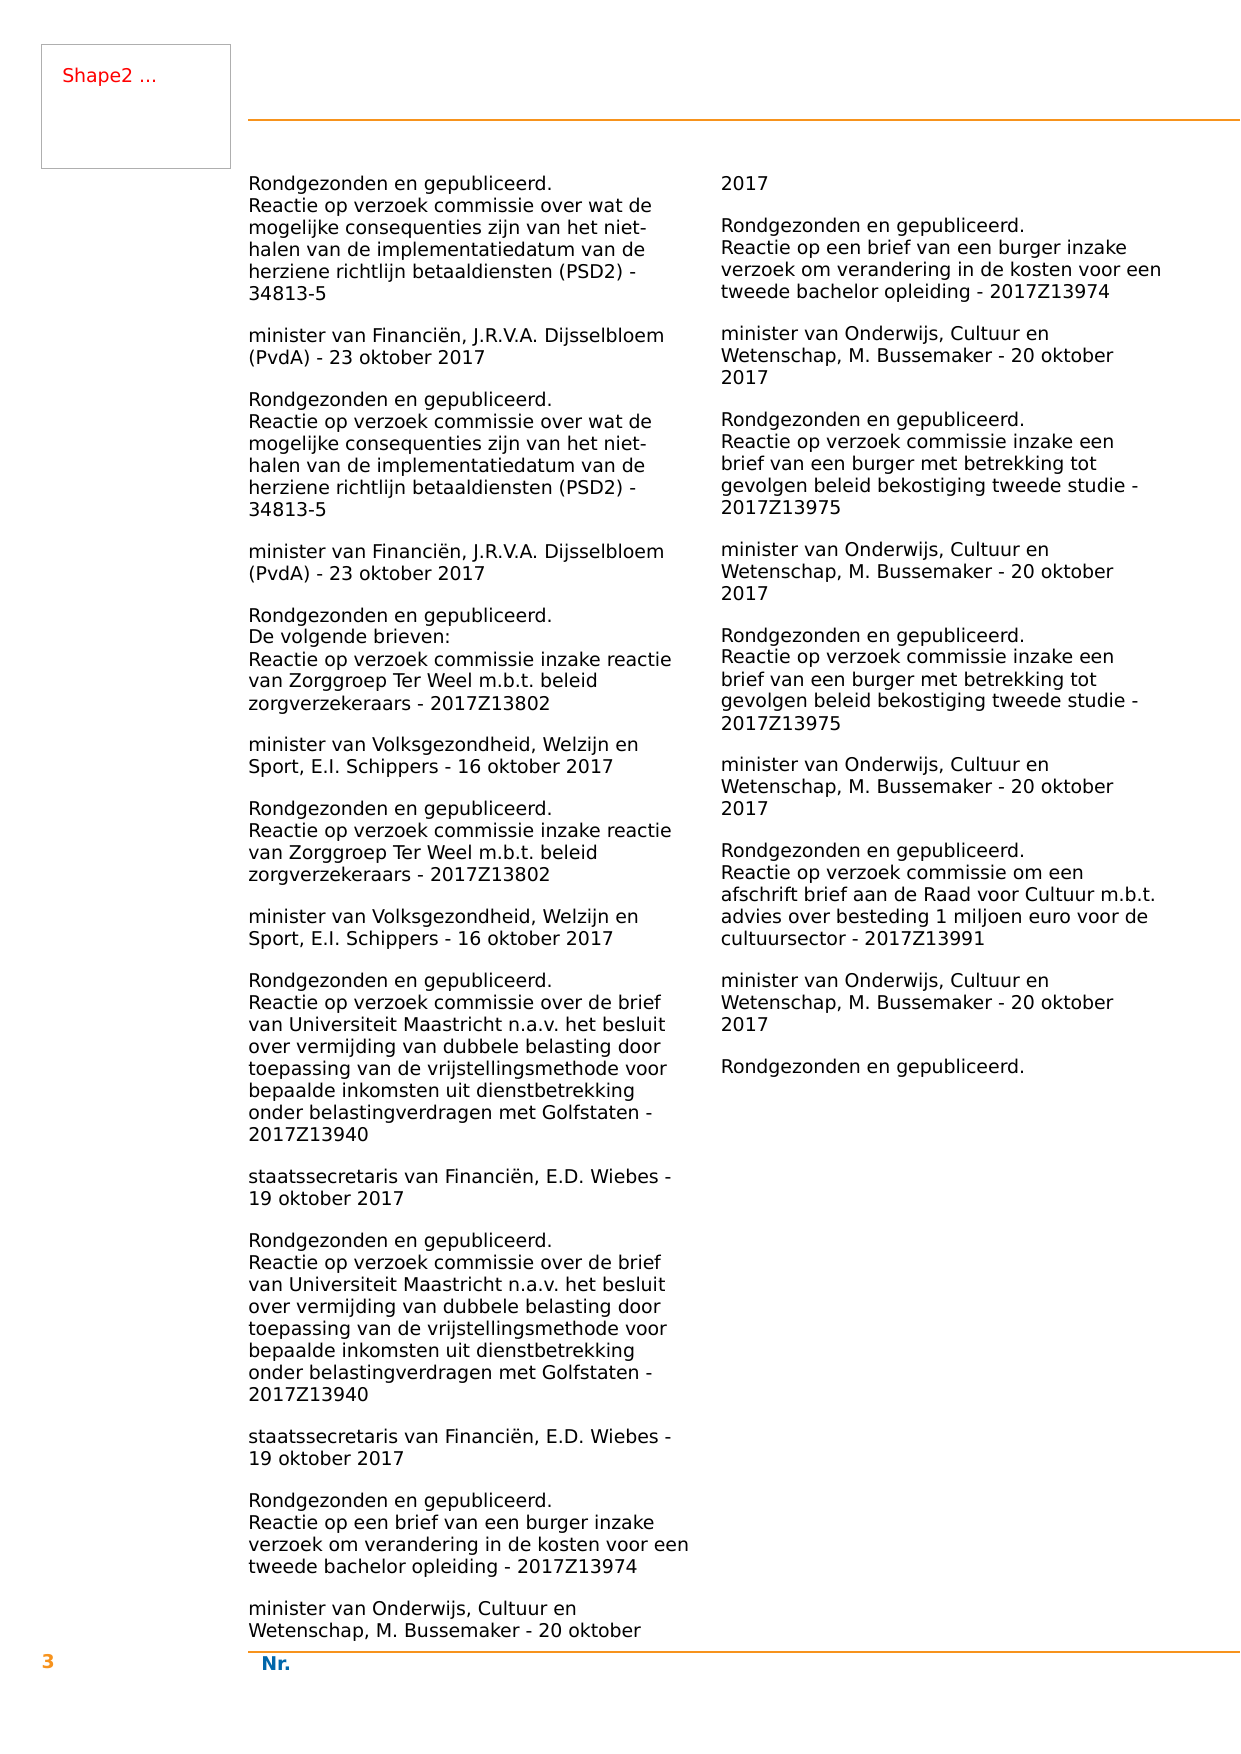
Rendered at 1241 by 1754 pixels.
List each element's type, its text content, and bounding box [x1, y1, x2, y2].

text Rondgezonden en gepubliceerd. [721, 409, 1163, 431]
text Reactie op verzoek commissie inzake een brief van een burger met betrekking tot gevolgen beleid bekostiging tweede studie - 2017Z13975 [721, 646, 1163, 734]
text Reactie op verzoek commissie om een afschrift brief aan de Raad voor Cultuur m.b.t. advies over besteding 1 miljoen euro voor de cultuursector - 2017Z13991 [721, 862, 1163, 950]
text Rondgezonden en gepubliceerd. [721, 215, 1163, 237]
text Rondgezonden en gepubliceerd. [248, 970, 691, 992]
text De volgende brieven: [248, 626, 691, 648]
text Reactie op verzoek commissie inzake reactie van Zorggroep Ter Weel m.b.t. beleid zorgverzekeraars - 2017Z13802 [248, 820, 691, 886]
text Rondgezonden en gepubliceerd. [721, 1056, 1163, 1078]
text minister van Onderwijs, Cultuur en Wetenschap, M. Bussemaker - 20 oktober 2017 [721, 538, 1163, 604]
text minister van Onderwijs, Cultuur en Wetenschap, M. Bussemaker - 20 oktober 2017 [721, 754, 1163, 820]
text Reactie op verzoek commissie over de brief van Universiteit Maastricht n.a.v. het besluit over vermijding van dubbele belasting door toepassing van de vrijstellingsmethode voor bepaalde inkomsten uit dienstbetrekking onder belastingverdragen met Golfstaten - 2017Z13940 [248, 1252, 691, 1406]
text Rondgezonden en gepubliceerd. [248, 1490, 691, 1512]
text Reactie op verzoek commissie inzake een brief van een burger met betrekking tot gevolgen beleid bekostiging tweede studie - 2017Z13975 [721, 431, 1163, 518]
text Rondgezonden en gepubliceerd. [248, 389, 691, 411]
text Reactie op verzoek commissie over wat de mogelijke consequenties zijn van het niet-halen van de implementatiedatum van de herziene richtlijn betaaldiensten (PSD2) - 34813-5 [248, 411, 691, 521]
text Reactie op verzoek commissie over de brief van Universiteit Maastricht n.a.v. het besluit over vermijding van dubbele belasting door toepassing van de vrijstellingsmethode voor bepaalde inkomsten uit dienstbetrekking onder belastingverdragen met Golfstaten - 2017Z13940 [248, 992, 691, 1146]
text Rondgezonden en gepubliceerd. [248, 798, 691, 820]
text 2017 [721, 173, 1163, 195]
text minister van Onderwijs, Cultuur en Wetenschap, M. Bussemaker - 20 oktober 2017 [721, 323, 1163, 389]
text minister van Onderwijs, Cultuur en Wetenschap, M. Bussemaker - 20 oktober 2017 [721, 970, 1163, 1036]
text Reactie op verzoek commissie inzake reactie van Zorggroep Ter Weel m.b.t. beleid zorgverzekeraars - 2017Z13802 [248, 648, 691, 714]
text Reactie op verzoek commissie over wat de mogelijke consequenties zijn van het niet-halen van de implementatiedatum van de herziene richtlijn betaaldiensten (PSD2) - 34813-5 [248, 195, 691, 305]
text minister van Financiën, J.R.V.A. Dijsselbloem (PvdA) - 23 oktober 2017 [248, 541, 691, 584]
text Rondgezonden en gepubliceerd. [721, 840, 1163, 862]
text Reactie op een brief van een burger inzake verzoek om verandering in de kosten voor een tweede bachelor opleiding - 2017Z13974 [721, 237, 1163, 303]
text minister van Financiën, J.R.V.A. Dijsselbloem (PvdA) - 23 oktober 2017 [248, 325, 691, 369]
text Rondgezonden en gepubliceerd. [248, 604, 691, 626]
text Rondgezonden en gepubliceerd. [248, 173, 691, 195]
text minister van Volksgezondheid, Welzijn en Sport, E.I. Schippers - 16 oktober 2017 [248, 906, 691, 950]
text Rondgezonden en gepubliceerd. [248, 1230, 691, 1252]
text minister van Volksgezondheid, Welzijn en Sport, E.I. Schippers - 16 oktober 2017 [248, 734, 691, 778]
text staatssecretaris van Financiën, E.D. Wiebes - 19 oktober 2017 [248, 1426, 691, 1470]
text Reactie op een brief van een burger inzake verzoek om verandering in de kosten voor een tweede bachelor opleiding - 2017Z13974 [248, 1512, 691, 1578]
text staatssecretaris van Financiën, E.D. Wiebes - 19 oktober 2017 [248, 1166, 691, 1210]
text Rondgezonden en gepubliceerd. [721, 624, 1163, 646]
text minister van Onderwijs, Cultuur en Wetenschap, M. Bussemaker - 20 oktober [248, 1598, 691, 1642]
